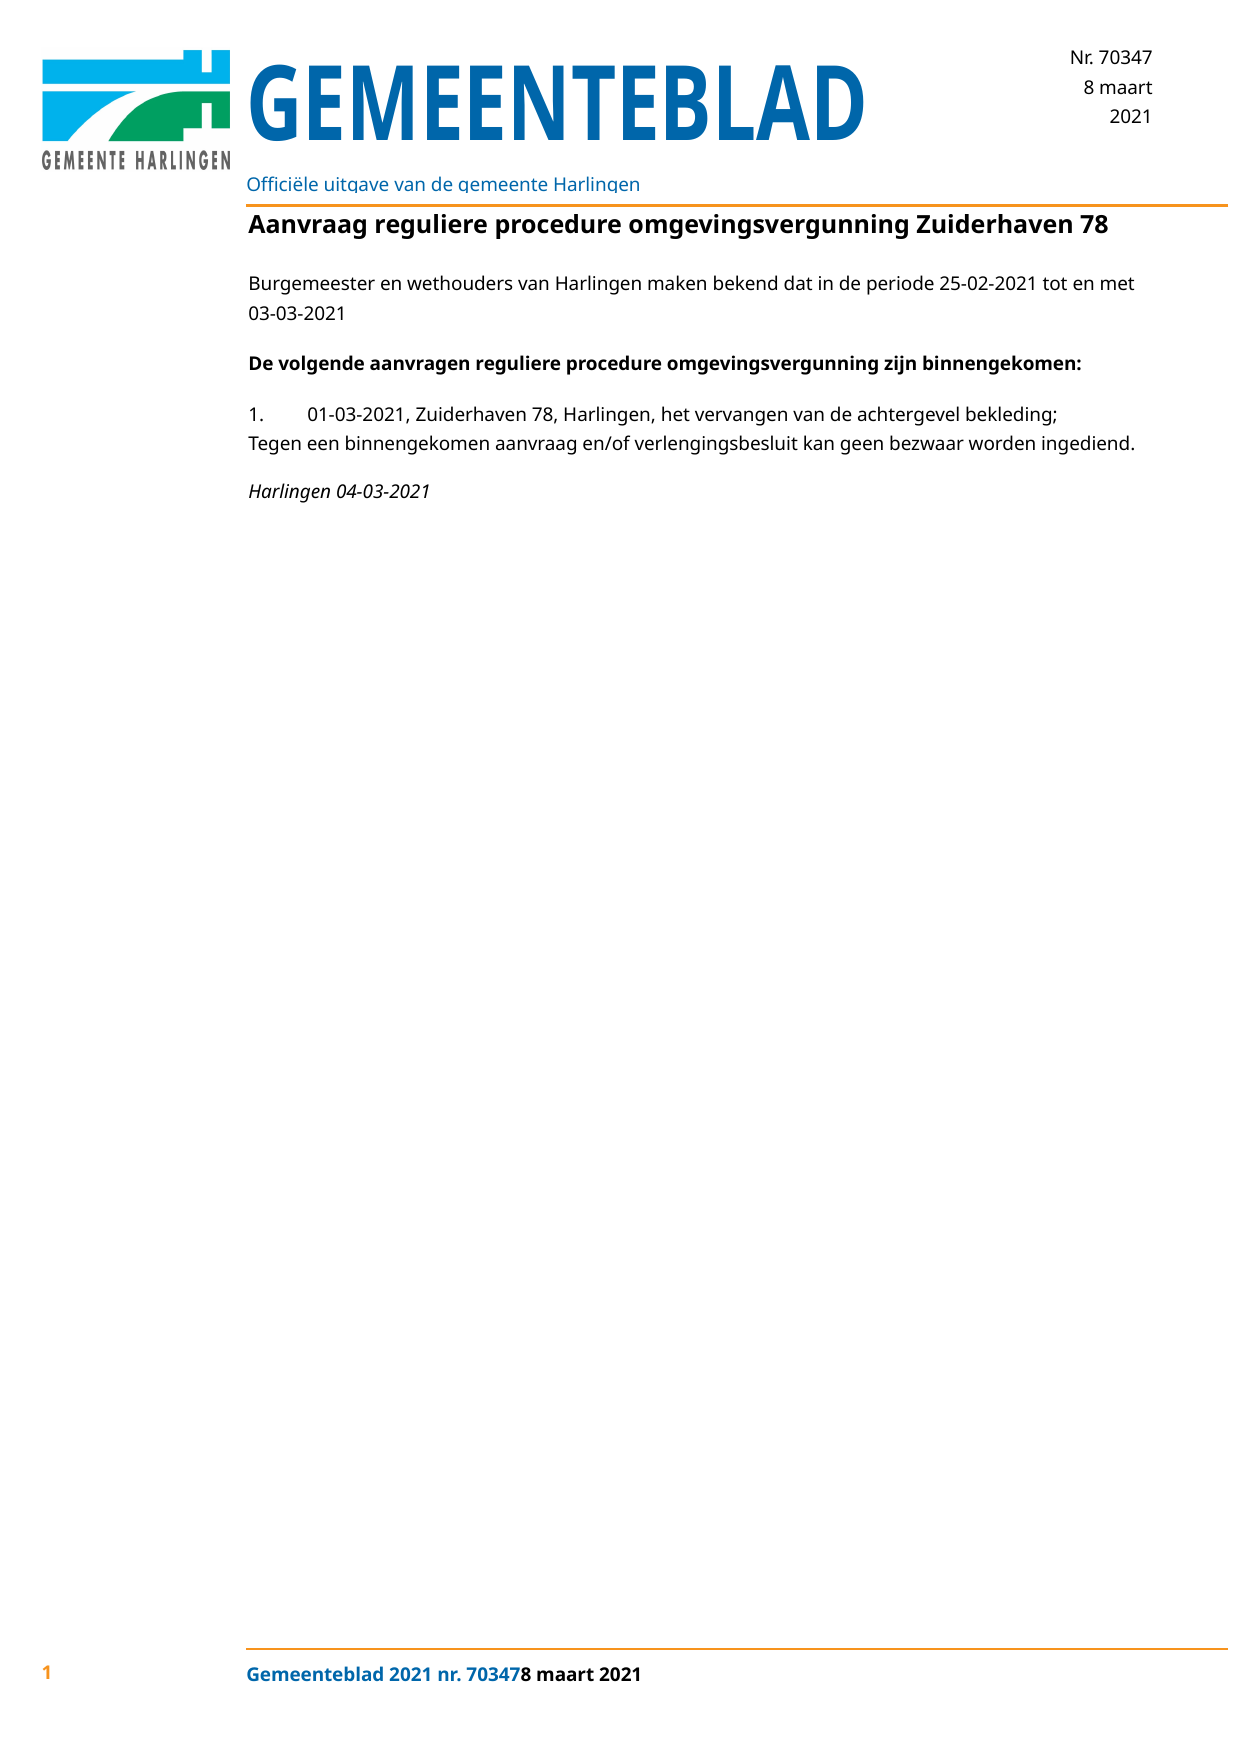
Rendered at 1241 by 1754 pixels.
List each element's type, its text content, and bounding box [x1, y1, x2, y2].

text Burgemeester en wethouders van Harlingen maken bekend dat in de periode 25-02-2021 tot en met 03-03-2021 [248, 270, 1152, 326]
text Aanvraag reguliere procedure omgevingsvergunning Zuiderhaven 78 [248, 207, 1152, 241]
text De volgende aanvragen reguliere procedure omgevingsvergunning zijn binnengekomen: [248, 350, 1152, 376]
picture [41, 47, 231, 172]
text Tegen een binnengekomen aanvraag en/of verlengingsbesluit kan geen bezwaar worden ingediend. [248, 430, 1152, 456]
text Harlingen 04-03-2021 [248, 478, 1152, 504]
list 01-03-2021, Zuiderhaven 78, Harlingen, het vervangen van de achtergevel bekleding; [248, 401, 1152, 426]
